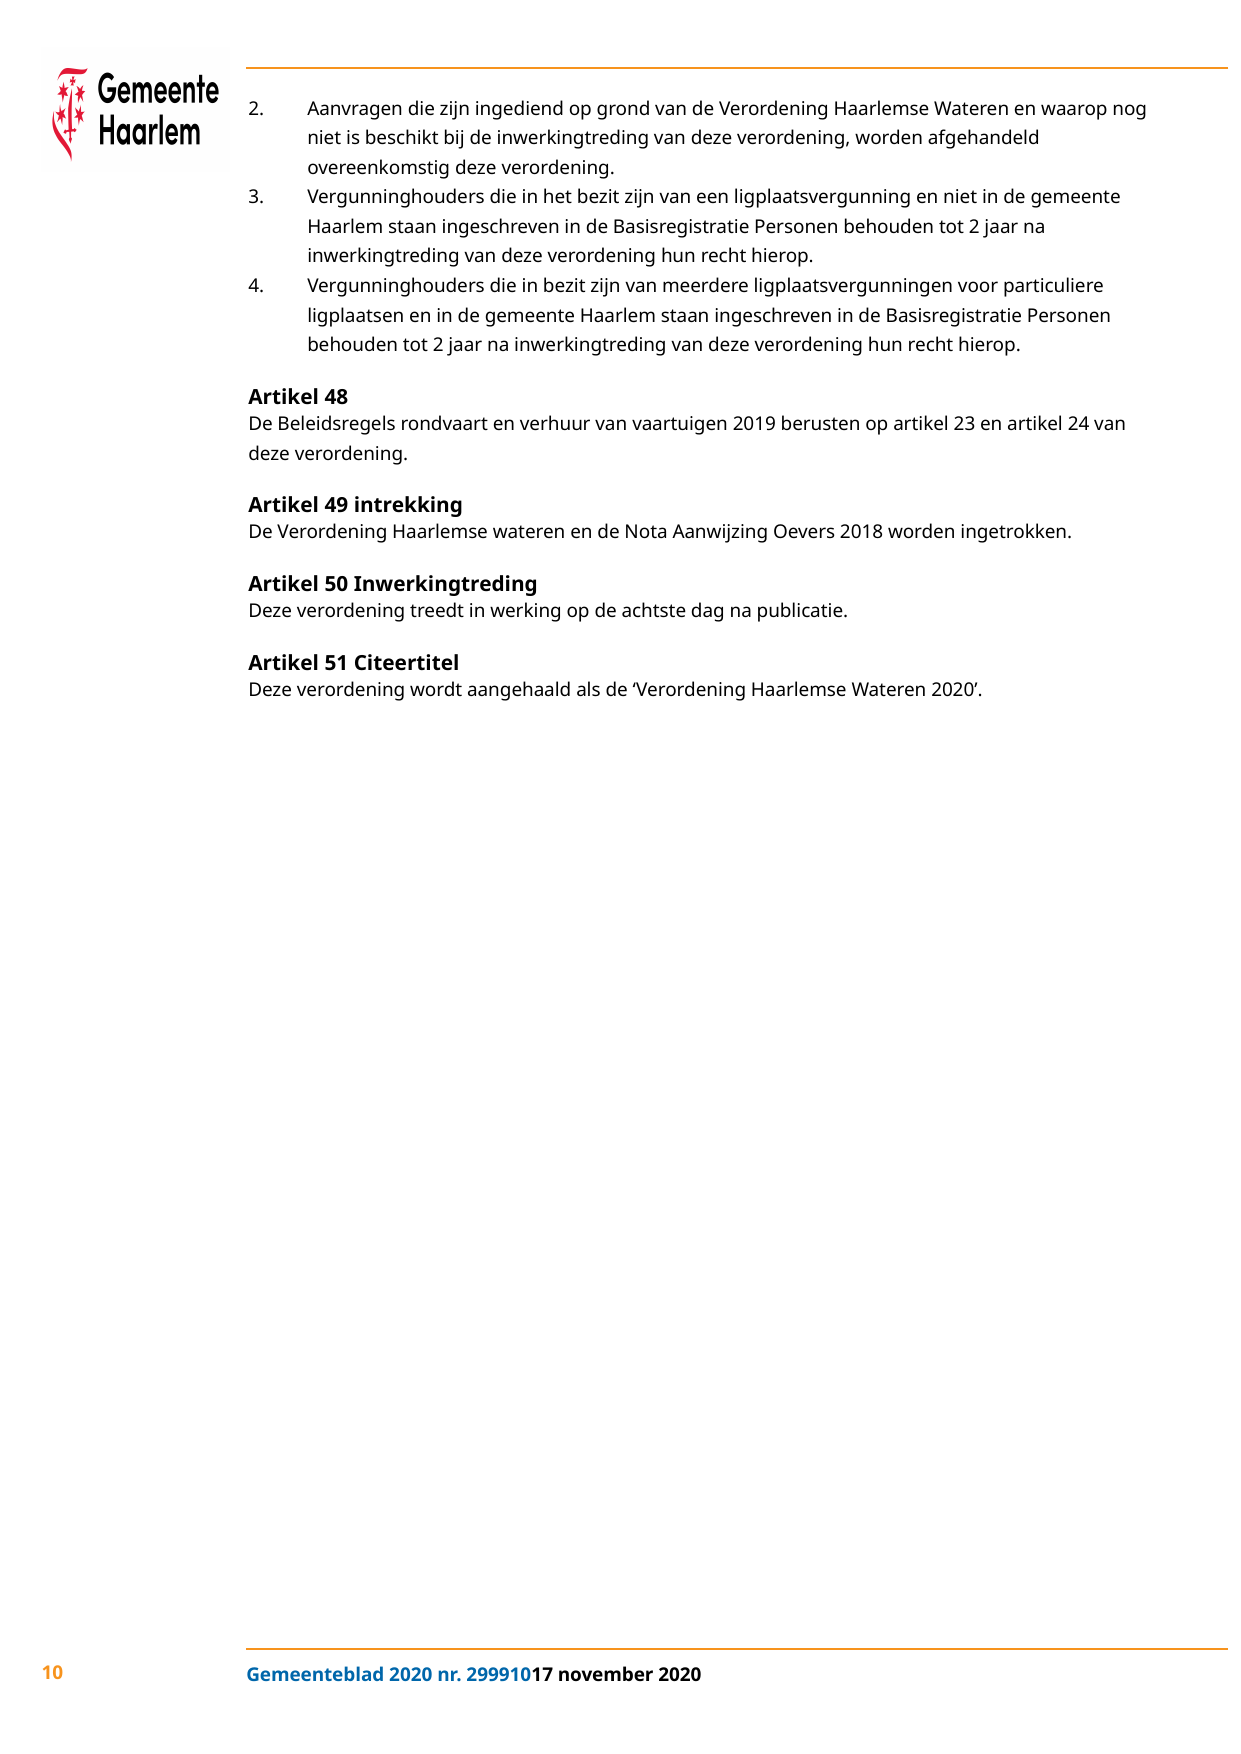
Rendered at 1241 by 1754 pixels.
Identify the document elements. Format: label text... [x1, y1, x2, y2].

text De Beleidsregels rondvaart en verhuur van vaartuigen 2019 berusten op artikel 23 en artikel 24 van deze verordening. [248, 410, 1152, 466]
list Vergunninghouders die in bezit zijn van meerdere ligplaatsvergunningen voor particuliere ligplaatsen en in de gemeente Haarlem staan ingeschreven in de Basisregistratie Personen behouden tot 2 jaar na inwerkingtreding van deze verordening hun recht hierop. [248, 272, 1152, 357]
text Deze verordening wordt aangehaald als de ‘Verordening Haarlemse Wateren 2020’. [248, 676, 1152, 702]
picture [41, 47, 231, 172]
text Deze verordening treedt in werking op de achtste dag na publicatie. [248, 598, 1152, 623]
list Aanvragen die zijn ingediend op grond van de Verordening Haarlemse Wateren en waarop nog niet is beschikt bij de inwerkingtreding van deze verordening, worden afgehandeld overeenkomstig deze verordening. [248, 95, 1152, 180]
list Vergunninghouders die in het bezit zijn van een ligplaatsvergunning en niet in de gemeente Haarlem staan ingeschreven in de Basisregistratie Personen behouden tot 2 jaar na inwerkingtreding van deze verordening hun recht hierop. [248, 183, 1152, 268]
text Artikel 48 [248, 382, 1152, 410]
text Artikel 49 intrekking [248, 490, 1152, 519]
text Artikel 50 Inwerkingtreding [248, 569, 1152, 598]
text Artikel 51 Citeertitel [248, 648, 1152, 676]
text De Verordening Haarlemse wateren en de Nota Aanwijzing Oevers 2018 worden ingetrokken. [248, 519, 1152, 544]
